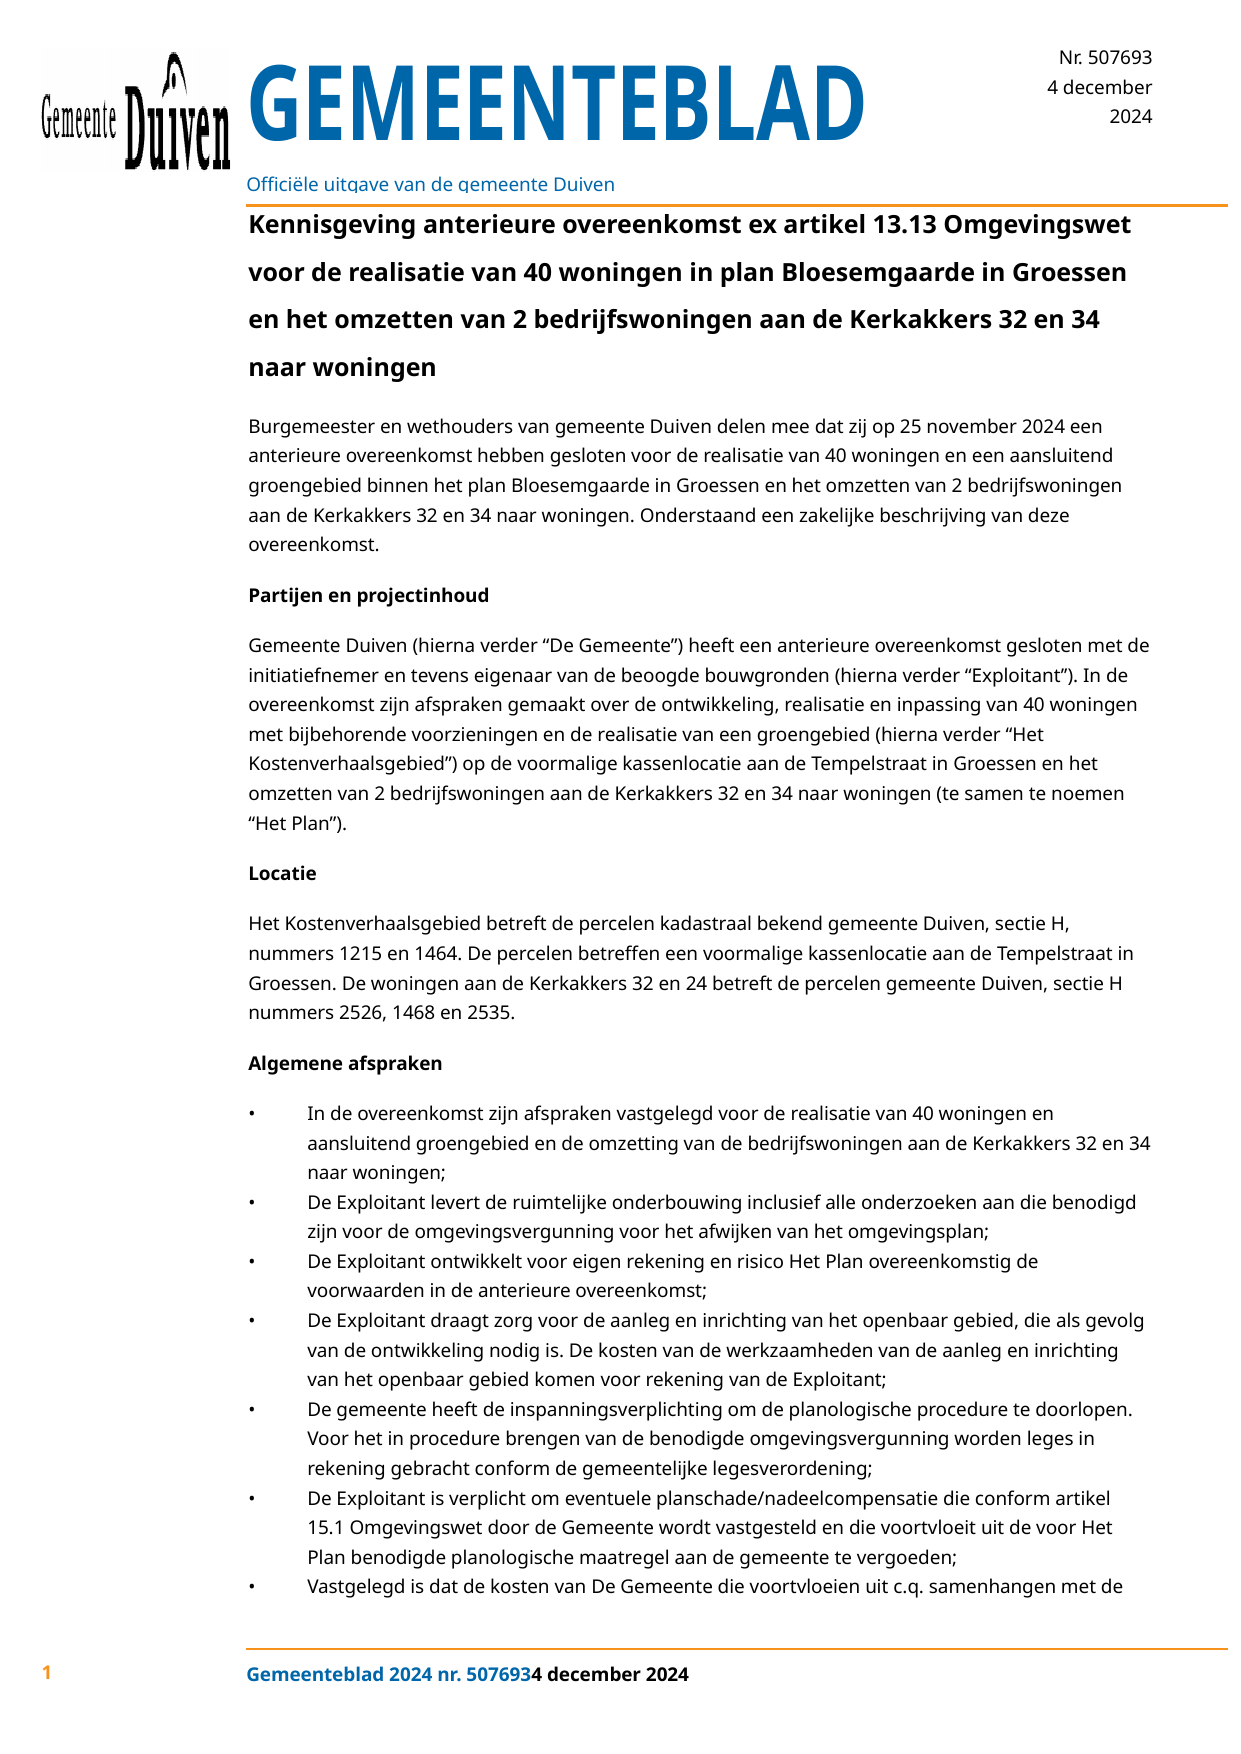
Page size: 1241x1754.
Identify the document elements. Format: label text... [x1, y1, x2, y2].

list Vastgelegd is dat de kosten van De Gemeente die voortvloeien uit c.q. samenhangen met de [248, 1573, 1152, 1599]
text Partijen en projectinhoud [248, 582, 1152, 608]
picture [41, 47, 231, 172]
text Algemene afspraken [248, 1050, 1152, 1076]
list De Exploitant levert de ruimtelijke onderbouwing inclusief alle onderzoeken aan die benodigd zijn voor de omgevingsvergunning voor het afwijken van het omgevingsplan; [248, 1189, 1152, 1244]
list De Exploitant is verplicht om eventuele planschade/nadeelcompensatie die conform artikel 15.1 Omgevingswet door de Gemeente wordt vastgesteld en die voortvloeit uit de voor Het Plan benodigde planologische maatregel aan de gemeente te vergoeden; [248, 1485, 1152, 1570]
text Locatie [248, 860, 1152, 886]
list In de overeenkomst zijn afspraken vastgelegd voor de realisatie van 40 woningen en aansluitend groengebied en de omzetting van de bedrijfswoningen aan de Kerkakkers 32 en 34 naar woningen; [248, 1100, 1152, 1185]
list De Exploitant draagt zorg voor de aanleg en inrichting van het openbaar gebied, die als gevolg van de ontwikkeling nodig is. De kosten van de werkzaamheden van de aanleg en inrichting van het openbaar gebied komen voor rekening van de Exploitant; [248, 1307, 1152, 1392]
text Burgemeester en wethouders van gemeente Duiven delen mee dat zij op 25 november 2024 een anterieure overeenkomst hebben gesloten voor de realisatie van 40 woningen en een aansluitend groengebied binnen het plan Bloesemgaarde in Groessen en het omzetten van 2 bedrijfswoningen aan de Kerkakkers 32 en 34 naar woningen. Onderstaand een zakelijke beschrijving van deze overeenkomst. [248, 413, 1152, 557]
text Het Kostenverhaalsgebied betreft de percelen kadastraal bekend gemeente Duiven, sectie H, nummers 1215 en 1464. De percelen betreffen een voormalige kassenlocatie aan de Tempelstraat in Groessen. De woningen aan de Kerkakkers 32 en 24 betreft de percelen gemeente Duiven, sectie H nummers 2526, 1468 en 2535. [248, 911, 1152, 1025]
list De gemeente heeft de inspanningsverplichting om de planologische procedure te doorlopen. Voor het in procedure brengen van de benodigde omgevingsvergunning worden leges in rekening gebracht conform de gemeentelijke legesverordening; [248, 1396, 1152, 1481]
text Kennisgeving anterieure overeenkomst ex artikel 13.13 Omgevingswet voor de realisatie van 40 woningen in plan Bloesemgaarde in Groessen en het omzetten van 2 bedrijfswoningen aan de Kerkakkers 32 en 34 naar woningen [248, 207, 1152, 384]
text Gemeente Duiven (hierna verder “De Gemeente”) heeft een anterieure overeenkomst gesloten met de initiatiefnemer en tevens eigenaar van de beoogde bouwgronden (hierna verder ‘‘Exploitant’’). In de overeenkomst zijn afspraken gemaakt over de ontwikkeling, realisatie en inpassing van 40 woningen met bijbehorende voorzieningen en de realisatie van een groengebied (hierna verder “Het Kostenverhaalsgebied”) op de voormalige kassenlocatie aan de Tempelstraat in Groessen en het omzetten van 2 bedrijfswoningen aan de Kerkakkers 32 en 34 naar woningen (te samen te noemen “Het Plan”). [248, 632, 1152, 836]
list De Exploitant ontwikkelt voor eigen rekening en risico Het Plan overeenkomstig de voorwaarden in de anterieure overeenkomst; [248, 1248, 1152, 1303]
